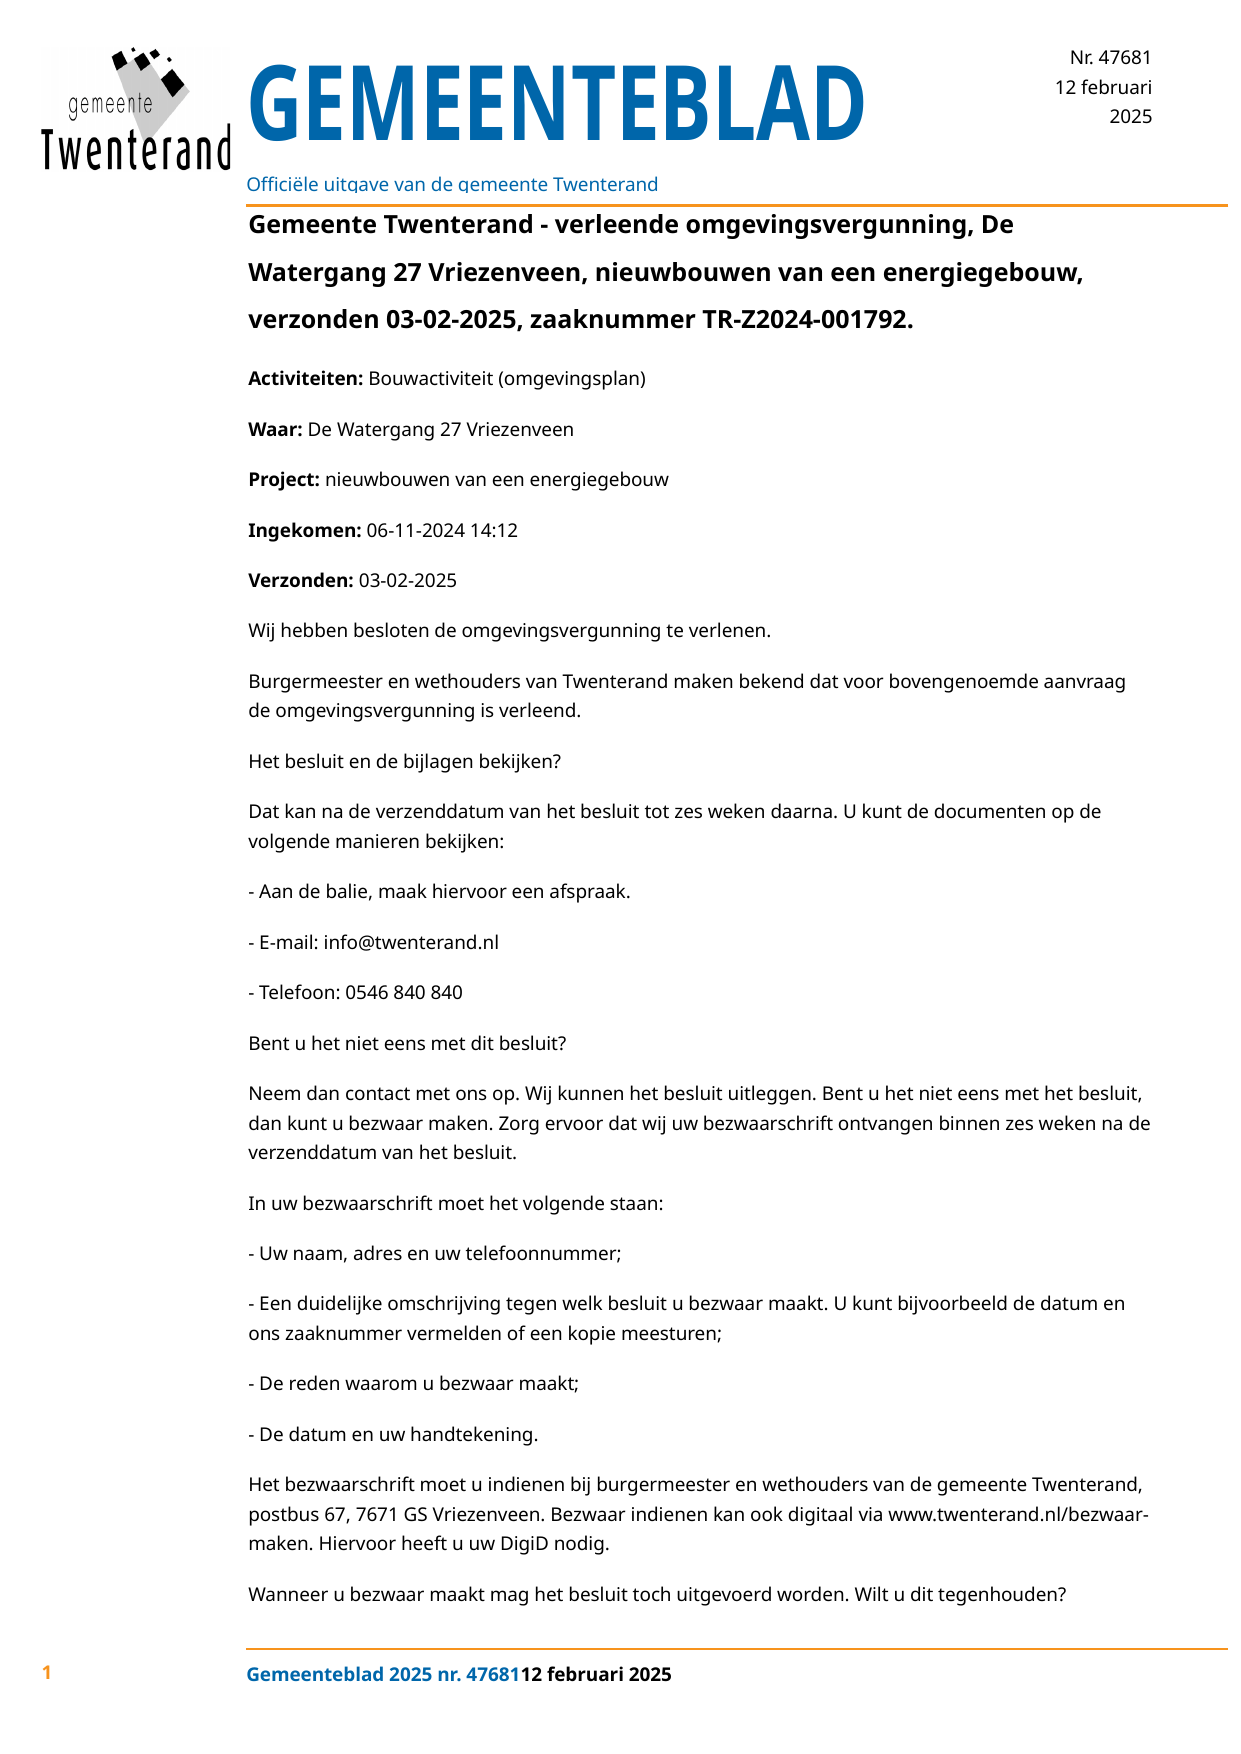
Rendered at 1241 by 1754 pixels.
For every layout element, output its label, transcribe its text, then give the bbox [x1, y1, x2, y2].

text Dat kan na de verzenddatum van het besluit tot zes weken daarna. U kunt de documenten op de volgende manieren bekijken: [248, 798, 1152, 854]
text - E-mail: info@twenterand.nl [248, 929, 1152, 954]
text - Uw naam, adres en uw telefoonnummer; [248, 1240, 1152, 1266]
text Verzonden: 03-02-2025 [248, 567, 1152, 593]
text Gemeente Twenterand - verleende omgevingsvergunning, De Watergang 27 Vriezenveen, nieuwbouwen van een energiegebouw, verzonden 03-02-2025, zaaknummer TR-Z2024-001792. [248, 207, 1152, 336]
text - Aan de balie, maak hiervoor een afspraak. [248, 878, 1152, 904]
text In uw bezwaarschrift moet het volgende staan: [248, 1190, 1152, 1215]
picture [41, 47, 231, 172]
text - Een duidelijke omschrijving tegen welk besluit u bezwaar maakt. U kunt bijvoorbeeld de datum en ons zaaknummer vermelden of een kopie meesturen; [248, 1291, 1152, 1346]
text Het bezwaarschrift moet u indienen bij burgermeester en wethouders van de gemeente Twenterand, postbus 67, 7671 GS Vriezenveen. Bezwaar indienen kan ook digitaal via www.twenterand.nl/bezwaar-maken. Hiervoor heeft u uw DigiD nodig. [248, 1471, 1152, 1556]
text Neem dan contact met ons op. Wij kunnen het besluit uitleggen. Bent u het niet eens met het besluit, dan kunt u bezwaar maken. Zorg ervoor dat wij uw bezwaarschrift ontvangen binnen zes weken na de verzenddatum van het besluit. [248, 1080, 1152, 1165]
text Burgermeester en wethouders van Twenterand maken bekend dat voor bovengenoemde aanvraag de omgevingsvergunning is verleend. [248, 668, 1152, 723]
text - De datum en uw handtekening. [248, 1421, 1152, 1447]
text Ingekomen: 06-11-2024 14:12 [248, 517, 1152, 542]
text Het besluit en de bijlagen bekijken? [248, 748, 1152, 774]
text Bent u het niet eens met dit besluit? [248, 1030, 1152, 1055]
text - De reden waarom u bezwaar maakt; [248, 1371, 1152, 1396]
text Wij hebben besloten de omgevingsvergunning te verlenen. [248, 618, 1152, 643]
text Project: nieuwbouwen van een energiegebouw [248, 466, 1152, 492]
text Activiteiten: Bouwactiviteit (omgevingsplan) [248, 366, 1152, 391]
text Waar: De Watergang 27 Vriezenveen [248, 416, 1152, 442]
text Wanneer u bezwaar maakt mag het besluit toch uitgevoerd worden. Wilt u dit tegenhouden? [248, 1581, 1152, 1607]
text - Telefoon: 0546 840 840 [248, 979, 1152, 1005]
